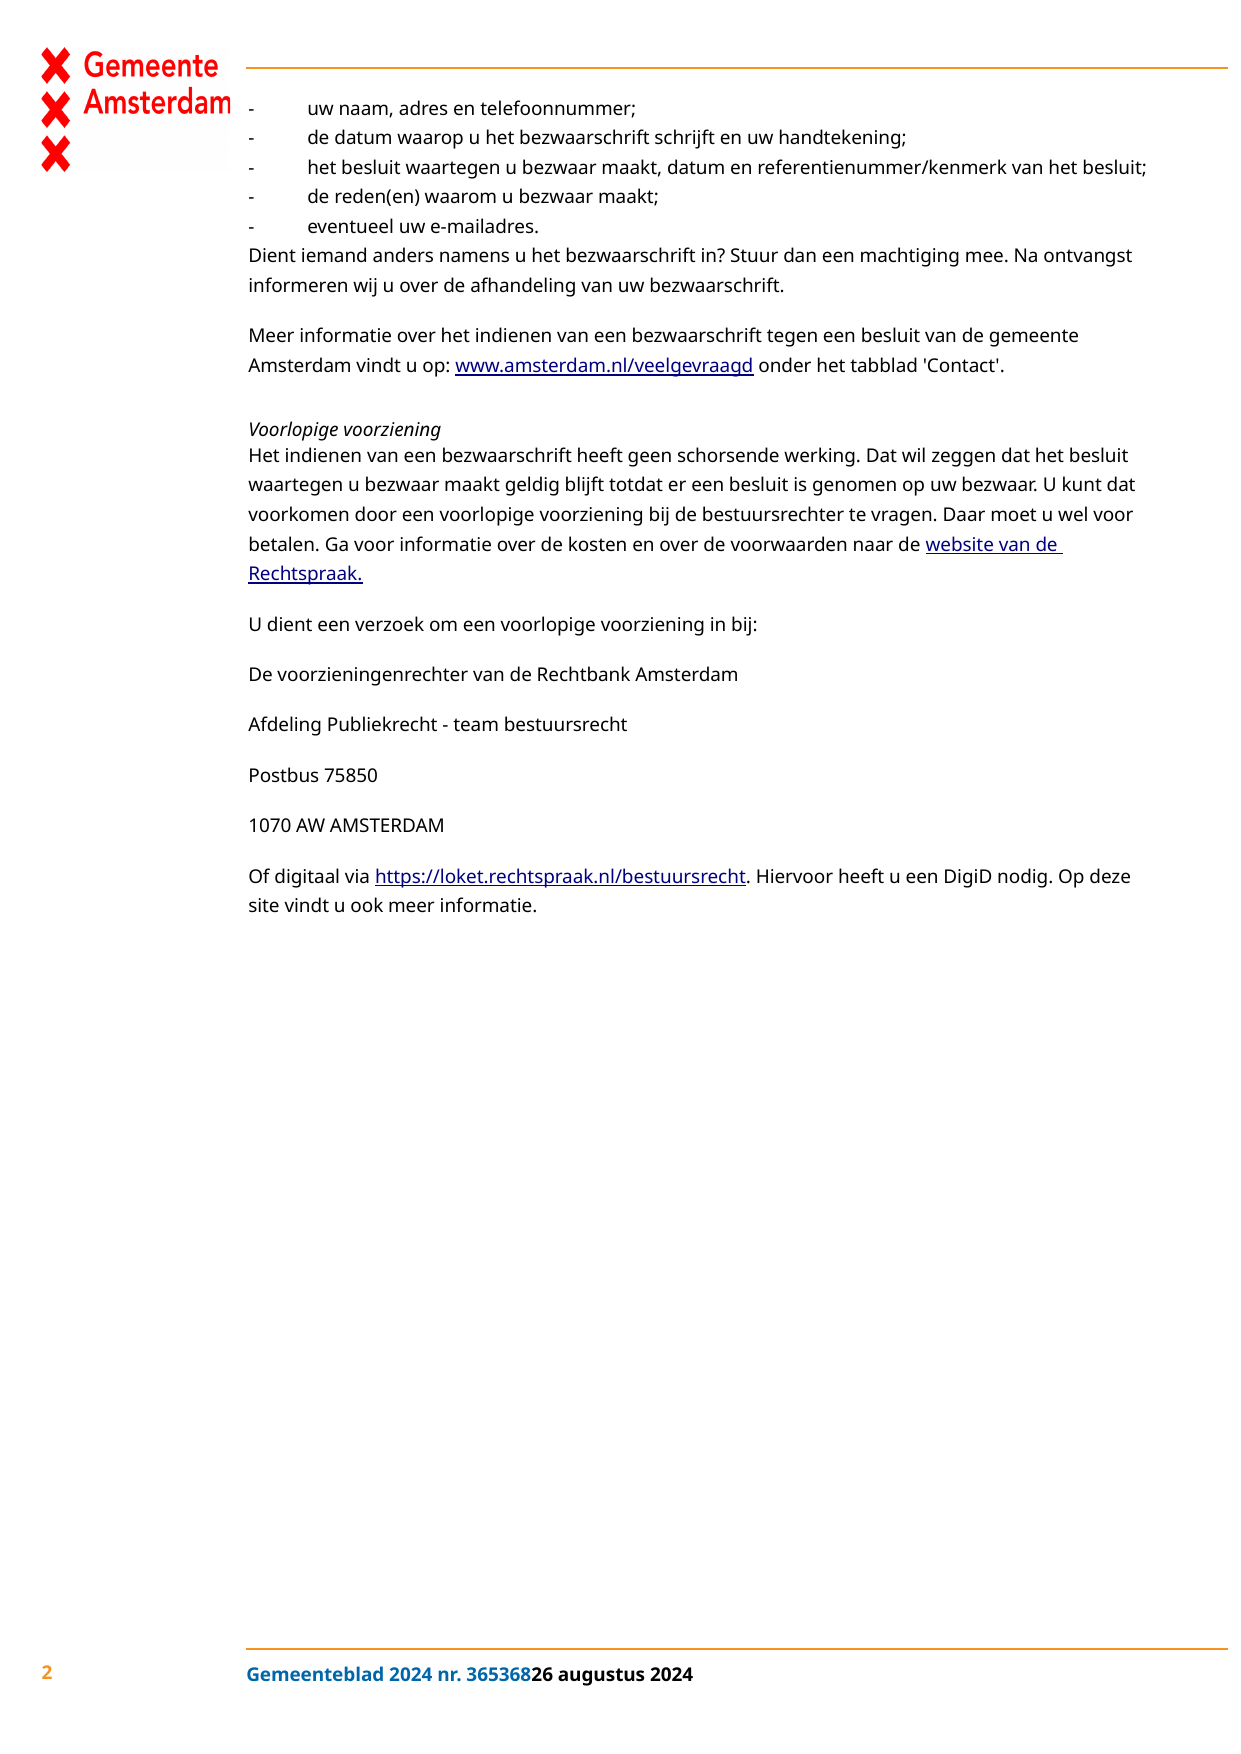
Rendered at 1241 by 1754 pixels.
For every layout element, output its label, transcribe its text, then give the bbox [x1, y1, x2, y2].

text De voorzieningenrechter van de Rechtbank Amsterdam [248, 661, 1152, 687]
text Meer informatie over het indienen van een bezwaarschrift tegen een besluit van de gemeente Amsterdam vindt u op: www.amsterdam.nl/veelgevraagd onder het tabblad 'Contact'. [248, 323, 1152, 378]
list de reden(en) waarom u bezwaar maakt; [248, 183, 1152, 209]
text Afdeling Publiekrecht - team bestuursrecht [248, 712, 1152, 737]
list eventueel uw e-mailadres. [248, 213, 1152, 239]
text Of digitaal via https://loket.rechtspraak.nl/bestuursrecht. Hiervoor heeft u een DigiD nodig. Op deze site vindt u ook meer informatie. [248, 863, 1152, 918]
text Het indienen van een bezwaarschrift heeft geen schorsende werking. Dat wil zeggen dat het besluit waartegen u bezwaar maakt geldig blijft totdat er een besluit is genomen op uw bezwaar. U kunt dat voorkomen door een voorlopige voorziening bij de bestuursrechter te vragen. Daar moet u wel voor betalen. Ga voor informatie over de kosten en over de voorwaarden naar de website van de Rechtspraak. [248, 442, 1152, 586]
list de datum waarop u het bezwaarschrift schrijft en uw handtekening; [248, 124, 1152, 150]
picture [41, 47, 231, 172]
text Voorlopige voorziening [248, 416, 1152, 442]
text Postbus 75850 [248, 762, 1152, 788]
text U dient een verzoek om een voorlopige voorziening in bij: [248, 611, 1152, 636]
list het besluit waartegen u bezwaar maakt, datum en referentienummer/kenmerk van het besluit; [248, 154, 1152, 180]
list uw naam, adres en telefoonnummer; [248, 95, 1152, 121]
text Dient iemand anders namens u het bezwaarschrift in? Stuur dan een machtiging mee. Na ontvangst informeren wij u over de afhandeling van uw bezwaarschrift. [248, 243, 1152, 298]
text 1070 AW AMSTERDAM [248, 812, 1152, 838]
